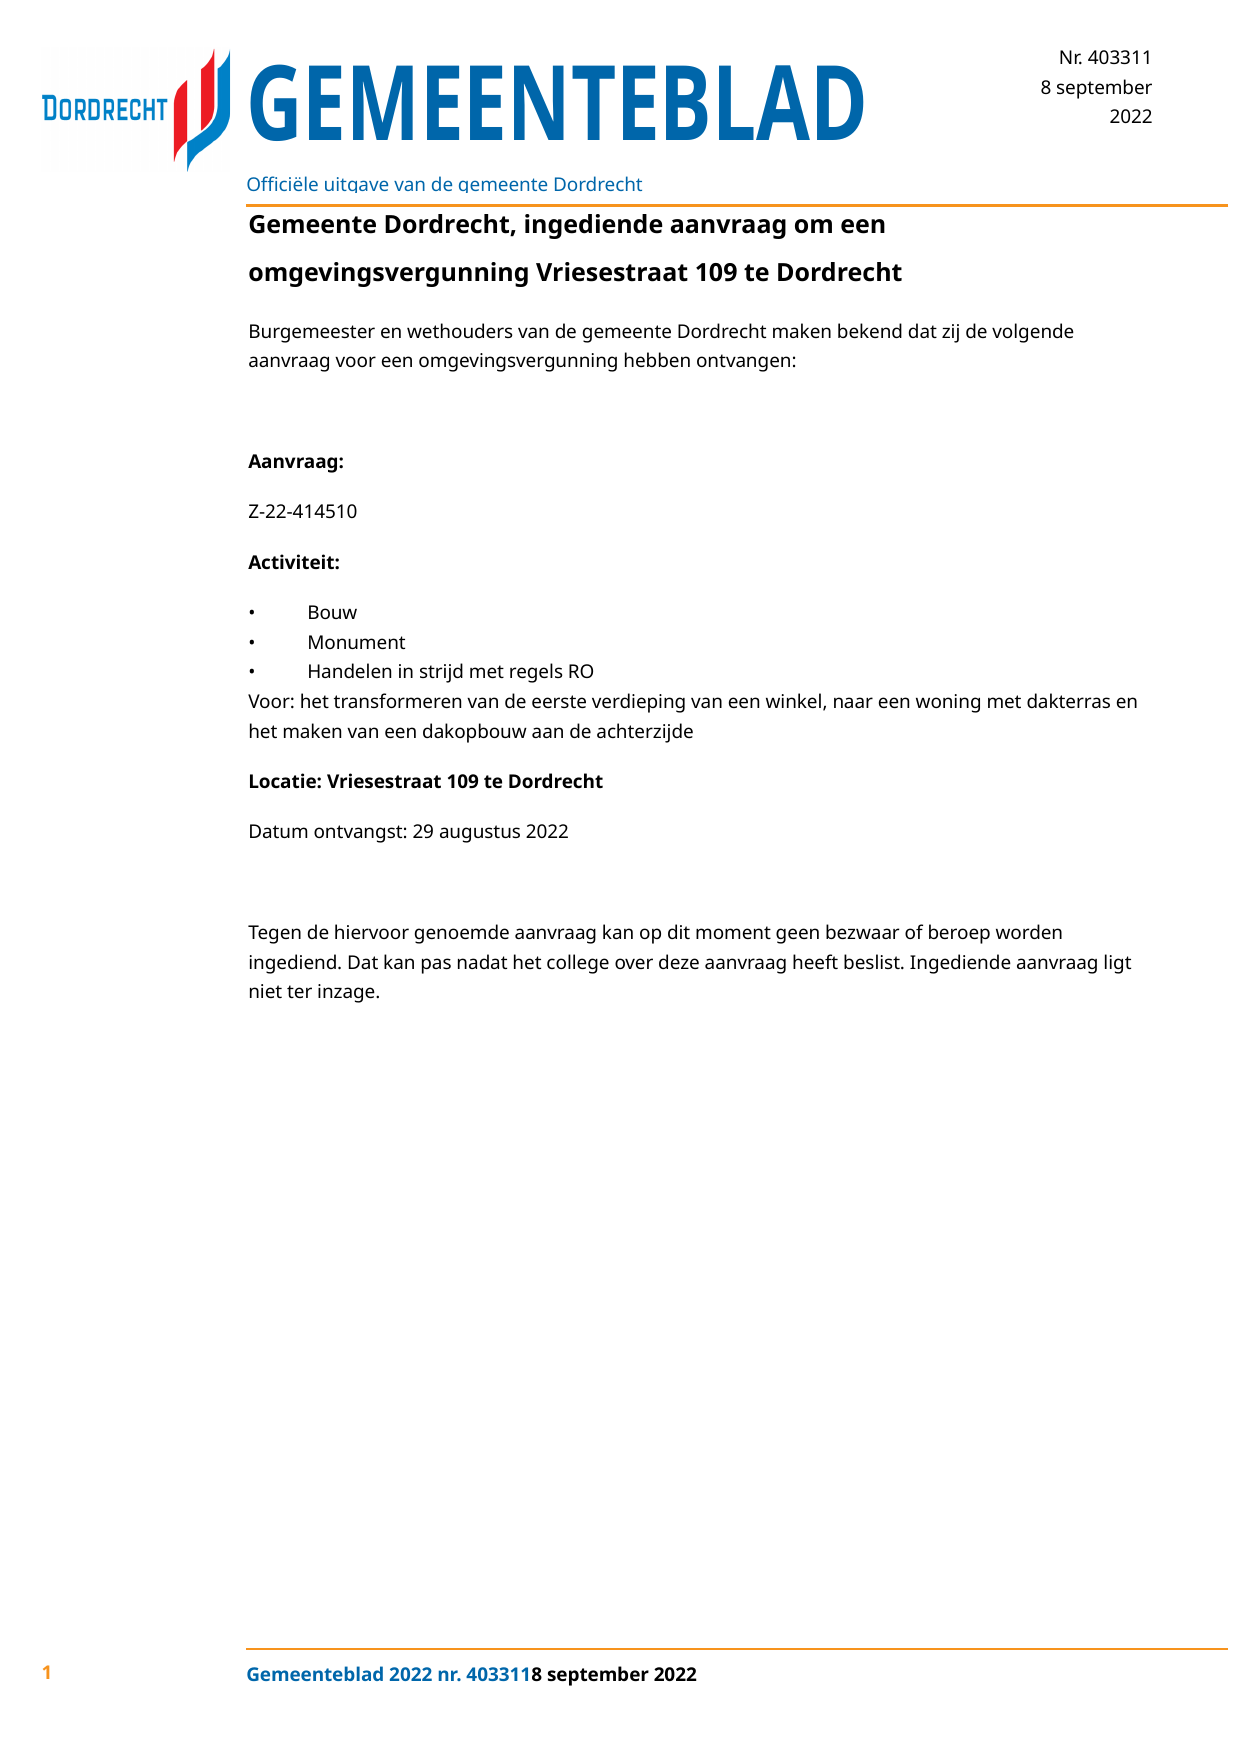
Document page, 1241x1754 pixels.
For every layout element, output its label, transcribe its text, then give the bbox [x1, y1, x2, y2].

text Aanvraag: [248, 448, 1152, 474]
picture [41, 47, 231, 172]
text Burgemeester en wethouders van de gemeente Dordrecht maken bekend dat zij de volgende aanvraag voor een omgevingsvergunning hebben ontvangen: [248, 318, 1152, 373]
text Gemeente Dordrecht, ingediende aanvraag om een omgevingsvergunning Vriesestraat 109 te Dordrecht [248, 207, 1152, 288]
list Bouw [248, 599, 1152, 625]
text Activiteit: [248, 549, 1152, 575]
text Locatie: Vriesestraat 109 te Dordrecht [248, 768, 1152, 794]
text Voor: het transformeren van de eerste verdieping van een winkel, naar een woning met dakterras en het maken van een dakopbouw aan de achterzijde [248, 688, 1152, 744]
list Monument [248, 629, 1152, 655]
text Z-22-414510 [248, 499, 1152, 524]
text Tegen de hiervoor genoemde aanvraag kan op dit moment geen bezwaar of beroep worden ingediend. Dat kan pas nadat het college over deze aanvraag heeft beslist. Ingediende aanvraag ligt niet ter inzage. [248, 919, 1152, 1004]
list Handelen in strijd met regels RO [248, 659, 1152, 684]
text Datum ontvangst: 29 augustus 2022 [248, 819, 1152, 844]
